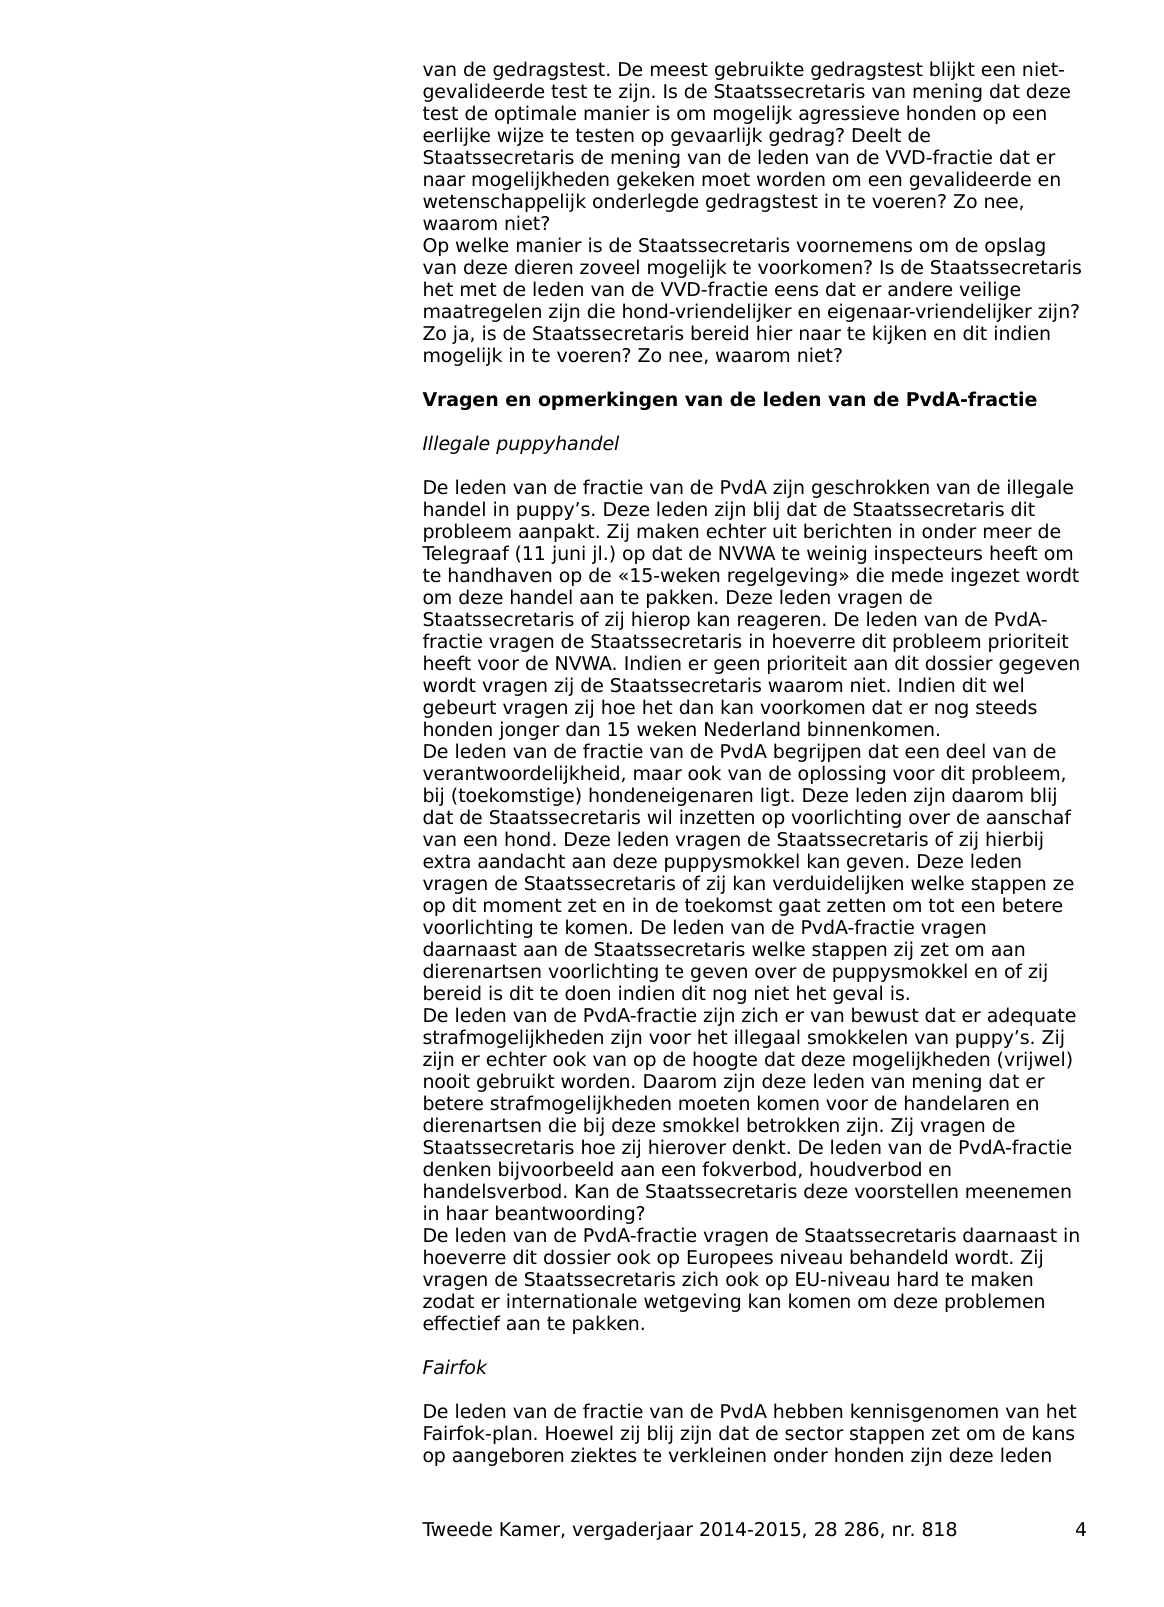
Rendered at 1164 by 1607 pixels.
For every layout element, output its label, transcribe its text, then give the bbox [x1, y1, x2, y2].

text De leden van de PvdA-fractie zijn zich er van bewust dat er adequate strafmogelijkheden zijn voor het illegaal smokkelen van puppy’s. Zij zijn er echter ook van op de hoogte dat deze mogelijkheden (vrijwel) nooit gebruikt worden. Daarom zijn deze leden van mening dat er betere strafmogelijkheden moeten komen voor de handelaren en dierenartsen die bij deze smokkel betrokken zijn. Zij vragen de Staatssecretaris hoe zij hierover denkt. De leden van de PvdA-fractie denken bijvoorbeeld aan een fokverbod, houdverbod en handelsverbod. Kan de Staatssecretaris deze voorstellen meenemen in haar beantwoording? [422, 1005, 1087, 1224]
subtitle Vragen en opmerkingen van de leden van de PvdA-fractie [422, 389, 1087, 411]
text van de gedragstest. De meest gebruikte gedragstest blijkt een niet-gevalideerde test te zijn. Is de Staatssecretaris van mening dat deze test de optimale manier is om mogelijk agressieve honden op een eerlijke wijze te testen op gevaarlijk gedrag? Deelt de Staatssecretaris de mening van de leden van de VVD-fractie dat er naar mogelijkheden gekeken moet worden om een gevalideerde en wetenschappelijk onderlegde gedragstest in te voeren? Zo nee, waarom niet? [422, 59, 1087, 235]
text Op welke manier is de Staatssecretaris voornemens om de opslag van deze dieren zoveel mogelijk te voorkomen? Is de Staatssecretaris het met de leden van de VVD-fractie eens dat er andere veilige maatregelen zijn die hond-vriendelijker en eigenaar-vriendelijker zijn? Zo ja, is de Staatssecretaris bereid hier naar te kijken en dit indien mogelijk in te voeren? Zo nee, waarom niet? [422, 235, 1087, 367]
subtitle Illegale puppyhandel [422, 433, 1087, 455]
text De leden van de fractie van de PvdA zijn geschrokken van de illegale handel in puppy’s. Deze leden zijn blij dat de Staatssecretaris dit probleem aanpakt. Zij maken echter uit berichten in onder meer de Telegraaf (11 juni jl.) op dat de NVWA te weinig inspecteurs heeft om te handhaven op de «15-weken regelgeving» die mede ingezet wordt om deze handel aan te pakken. Deze leden vragen de Staatssecretaris of zij hierop kan reageren. De leden van de PvdA-fractie vragen de Staatssecretaris in hoeverre dit probleem prioriteit heeft voor de NVWA. Indien er geen prioriteit aan dit dossier gegeven wordt vragen zij de Staatssecretaris waarom niet. Indien dit wel gebeurt vragen zij hoe het dan kan voorkomen dat er nog steeds honden jonger dan 15 weken Nederland binnenkomen. [422, 477, 1087, 741]
text De leden van de fractie van de PvdA begrijpen dat een deel van de verantwoordelijkheid, maar ook van de oplossing voor dit probleem, bij (toekomstige) hondeneigenaren ligt. Deze leden zijn daarom blij dat de Staatssecretaris wil inzetten op voorlichting over de aanschaf van een hond. Deze leden vragen de Staatssecretaris of zij hierbij extra aandacht aan deze puppysmokkel kan geven. Deze leden vragen de Staatssecretaris of zij kan verduidelijken welke stappen ze op dit moment zet en in de toekomst gaat zetten om tot een betere voorlichting te komen. De leden van de PvdA-fractie vragen daarnaast aan de Staatssecretaris welke stappen zij zet om aan dierenartsen voorlichting te geven over de puppysmokkel en of zij bereid is dit te doen indien dit nog niet het geval is. [422, 741, 1087, 1005]
text De leden van de PvdA-fractie vragen de Staatssecretaris daarnaast in hoeverre dit dossier ook op Europees niveau behandeld wordt. Zij vragen de Staatssecretaris zich ook op EU-niveau hard te maken zodat er internationale wetgeving kan komen om deze problemen effectief aan te pakken. [422, 1224, 1087, 1334]
text De leden van de fractie van de PvdA hebben kennisgenomen van het Fairfok-plan. Hoewel zij blij zijn dat de sector stappen zet om de kans op aangeboren ziektes te verkleinen onder honden zijn deze leden [422, 1401, 1087, 1467]
subtitle Fairfok [422, 1357, 1087, 1379]
